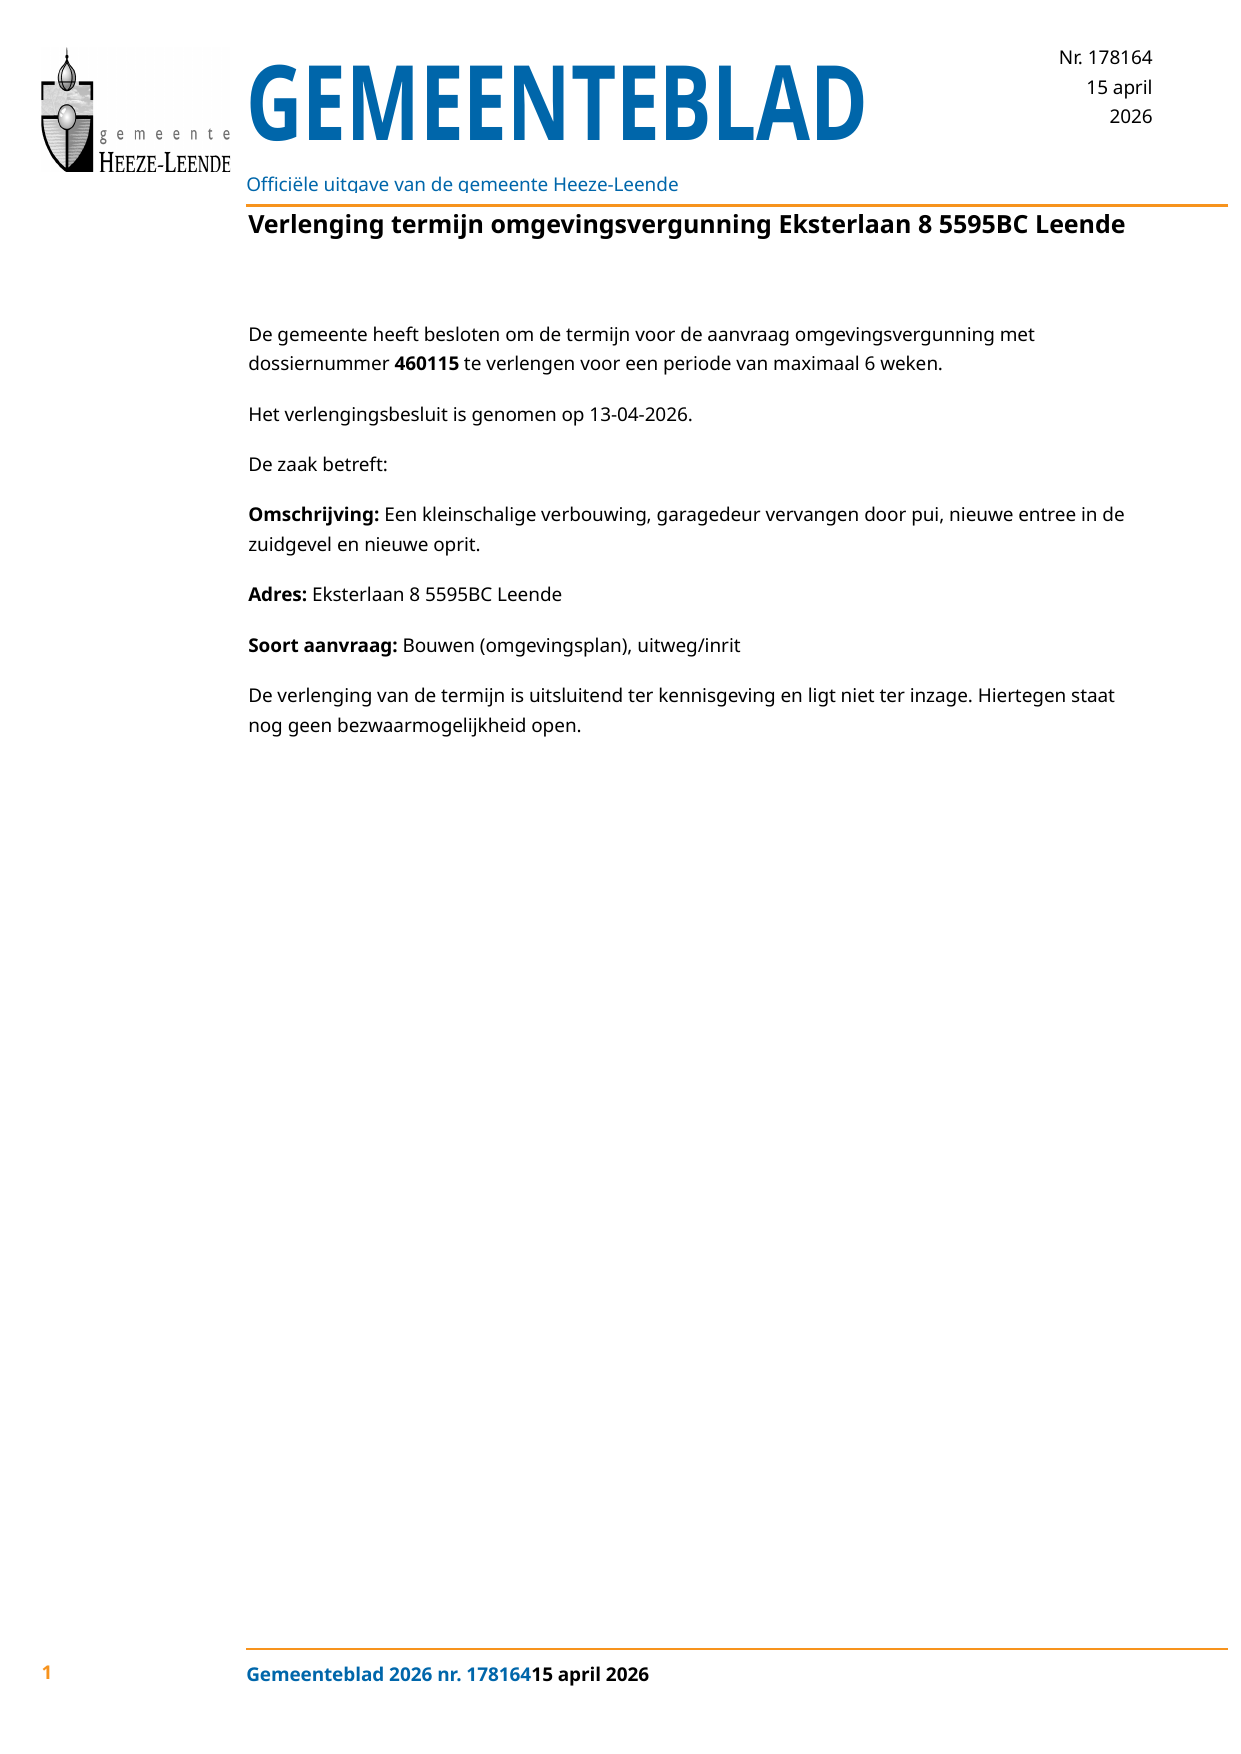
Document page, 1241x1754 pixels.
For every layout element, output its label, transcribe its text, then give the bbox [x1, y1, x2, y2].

text Verlenging termijn omgevingsvergunning Eksterlaan 8 5595BC Leende [248, 207, 1152, 241]
text Het verlengingsbesluit is genomen op 13-04-2026. [248, 401, 1152, 426]
text De verlenging van de termijn is uitsluitend ter kennisgeving en ligt niet ter inzage. Hiertegen staat nog geen bezwaarmogelijkheid open. [248, 682, 1152, 738]
text De gemeente heeft besloten om de termijn voor de aanvraag omgevingsvergunning met dossiernummer 460115 te verlengen voor een periode van maximaal 6 weken. [248, 321, 1152, 376]
picture [41, 47, 231, 172]
text Omschrijving: Een kleinschalige verbouwing, garagedeur vervangen door pui, nieuwe entree in de zuidgevel en nieuwe oprit. [248, 502, 1152, 557]
text Soort aanvraag: Bouwen (omgevingsplan), uitweg/inrit [248, 632, 1152, 658]
text De zaak betreft: [248, 451, 1152, 477]
text Adres: Eksterlaan 8 5595BC Leende [248, 582, 1152, 607]
